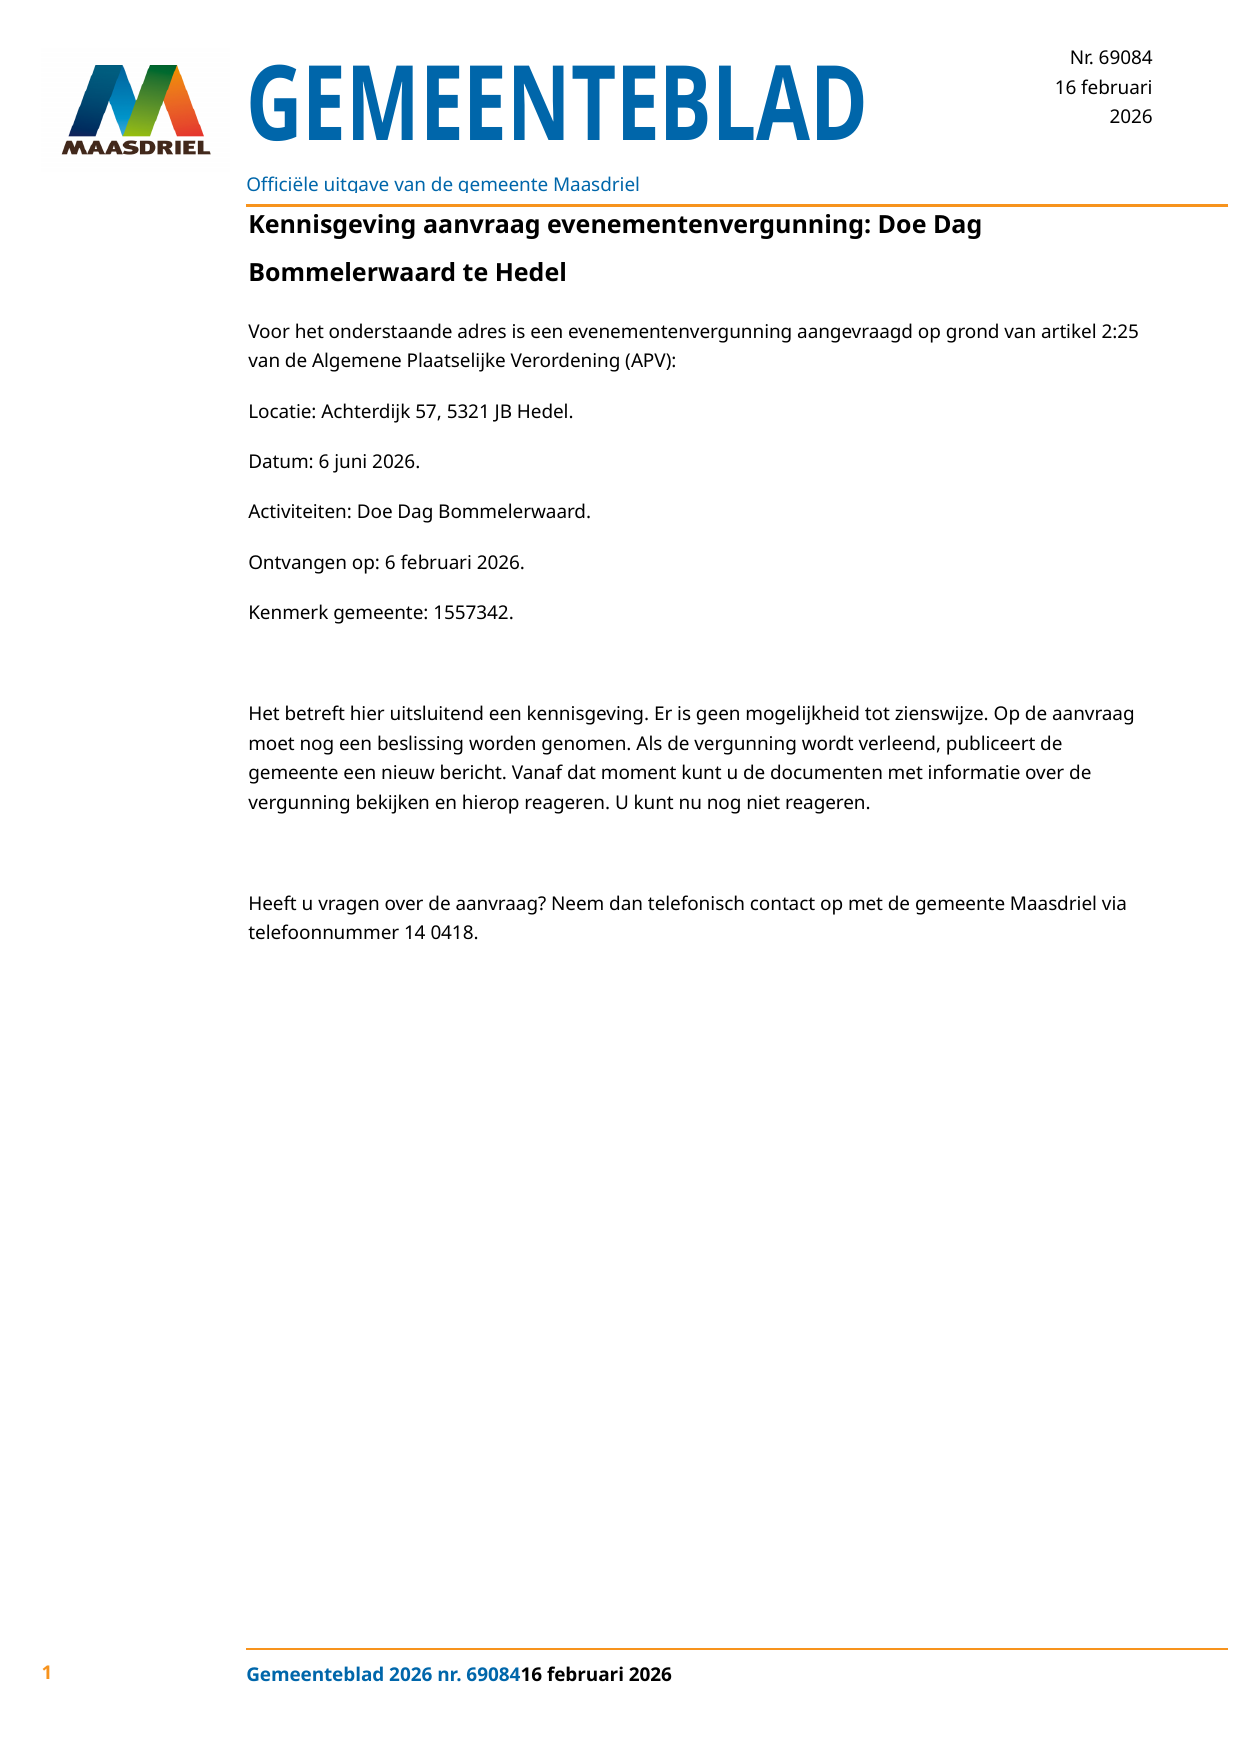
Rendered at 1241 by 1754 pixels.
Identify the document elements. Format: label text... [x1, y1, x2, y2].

text Locatie: Achterdijk 57, 5321 JB Hedel. [248, 398, 1152, 424]
text Ontvangen op: 6 februari 2026. [248, 549, 1152, 575]
text Voor het onderstaande adres is een evenementenvergunning aangevraagd op grond van artikel 2:25 van de Algemene Plaatselijke Verordening (APV): [248, 318, 1152, 373]
text Heeft u vragen over de aanvraag? Neem dan telefonisch contact op met de gemeente Maasdriel via telefoonnummer 14 0418. [248, 890, 1152, 945]
text Datum: 6 juni 2026. [248, 448, 1152, 474]
picture [41, 47, 231, 172]
text Activiteiten: Doe Dag Bommelerwaard. [248, 499, 1152, 524]
text Kennisgeving aanvraag evenementenvergunning: Doe Dag Bommelerwaard te Hedel [248, 207, 1152, 288]
text Kenmerk gemeente: 1557342. [248, 599, 1152, 625]
text Het betreft hier uitsluitend een kennisgeving. Er is geen mogelijkheid tot zienswijze. Op de aanvraag moet nog een beslissing worden genomen. Als de vergunning wordt verleend, publiceert de gemeente een nieuw bericht. Vanaf dat moment kunt u de documenten met informatie over de vergunning bekijken en hierop reageren. U kunt nu nog niet reageren. [248, 700, 1152, 815]
